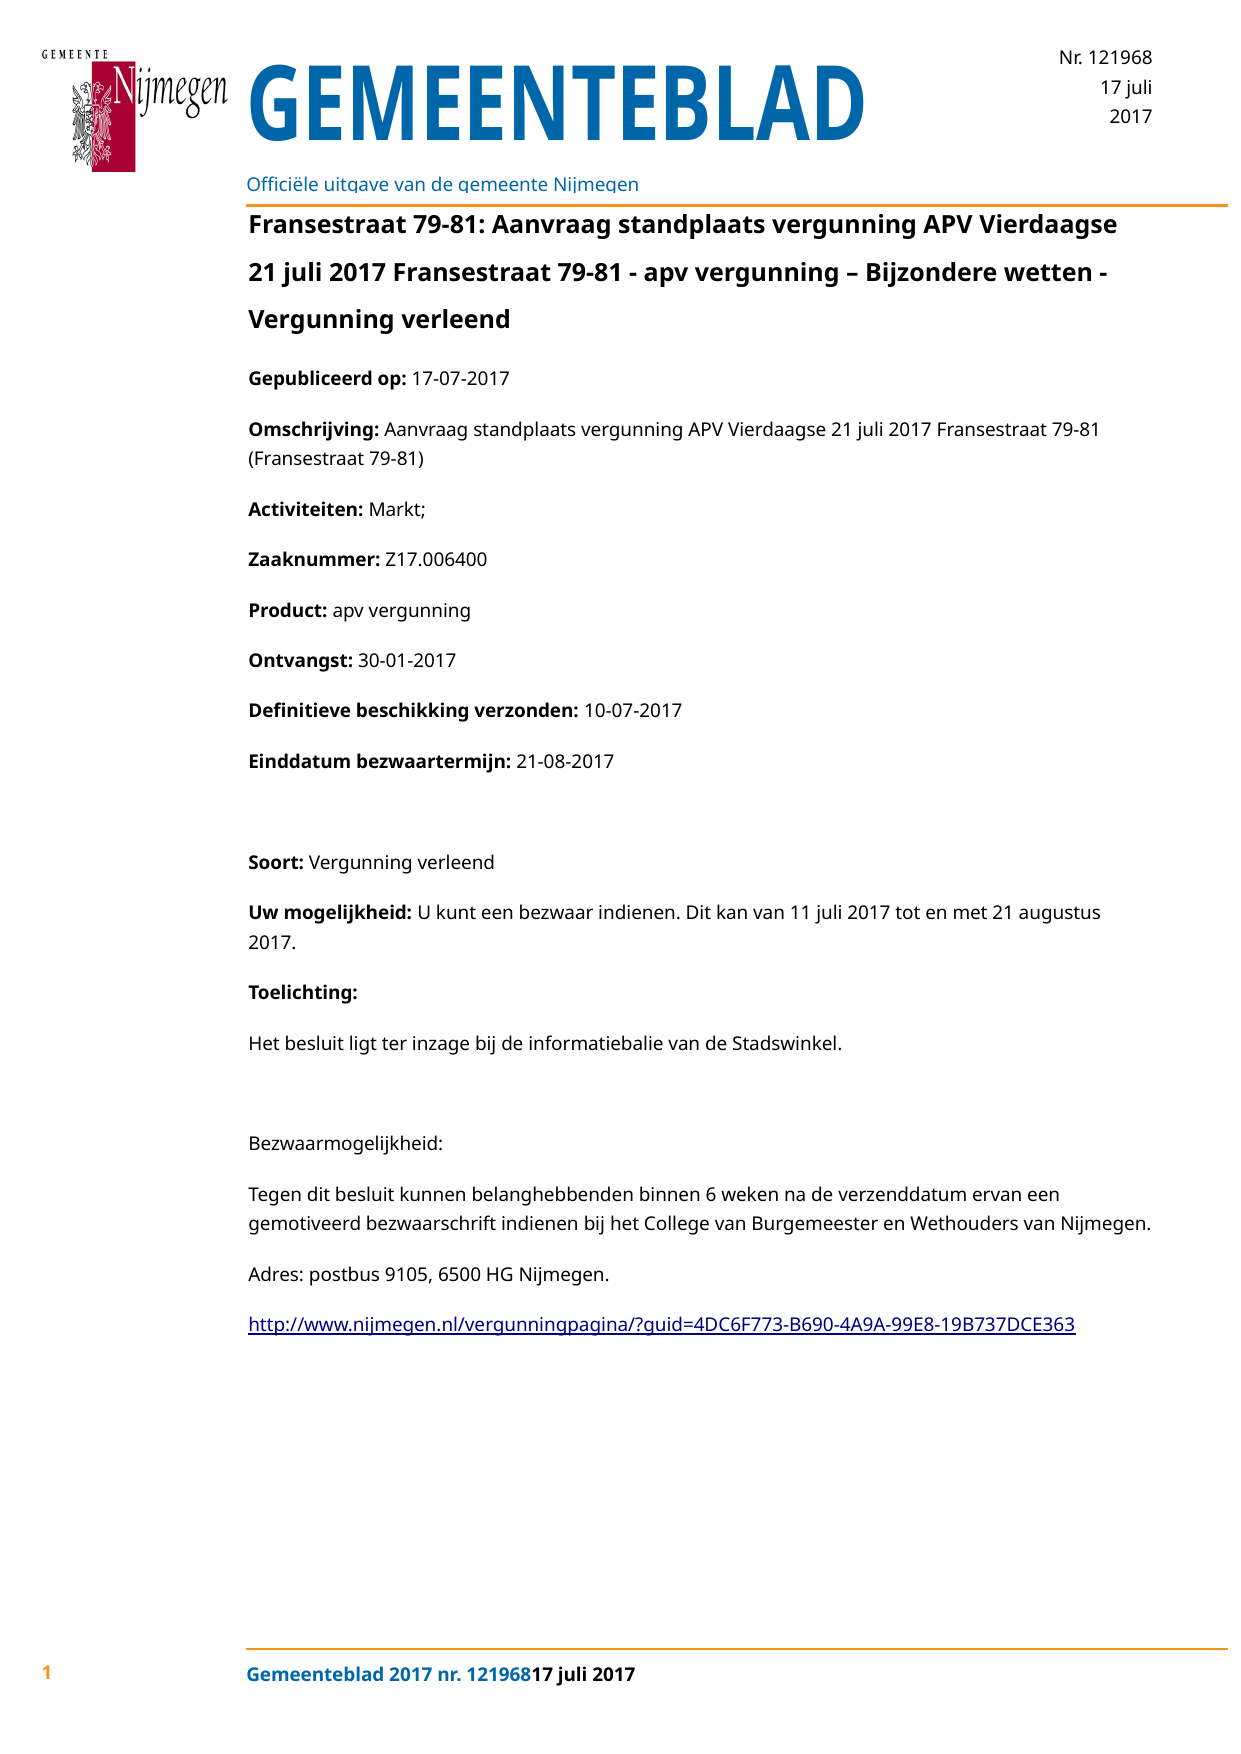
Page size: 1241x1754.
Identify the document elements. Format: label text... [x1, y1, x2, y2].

picture [41, 47, 231, 172]
text Definitieve beschikking verzonden: 10-07-2017 [248, 698, 1152, 723]
text Toelichting: [248, 979, 1152, 1005]
text Het besluit ligt ter inzage bij de informatiebalie van de Stadswinkel. [248, 1030, 1152, 1055]
text Bezwaarmogelijkheid: [248, 1131, 1152, 1156]
text Tegen dit besluit kunnen belanghebbenden binnen 6 weken na de verzenddatum ervan een gemotiveerd bezwaarschrift indienen bij het College van Burgemeester en Wethouders van Nijmegen. [248, 1181, 1152, 1236]
text Uw mogelijkheid: U kunt een bezwaar indienen. Dit kan van 11 juli 2017 tot en met 21 augustus 2017. [248, 899, 1152, 954]
text http://www.nijmegen.nl/vergunningpagina/?guid=4DC6F773-B690-4A9A-99E8-19B737DCE363 [248, 1311, 1152, 1337]
text Zaaknummer: Z17.006400 [248, 546, 1152, 572]
text Adres: postbus 9105, 6500 HG Nijmegen. [248, 1261, 1152, 1287]
text Product: apv vergunning [248, 597, 1152, 622]
text Fransestraat 79-81: Aanvraag standplaats vergunning APV Vierdaagse 21 juli 2017 Fransestraat 79-81 - apv vergunning – Bijzondere wetten - Vergunning verleend [248, 207, 1152, 336]
text Activiteiten: Markt; [248, 496, 1152, 522]
text Omschrijving: Aanvraag standplaats vergunning APV Vierdaagse 21 juli 2017 Fransestraat 79-81 (Fransestraat 79-81) [248, 416, 1152, 471]
text Soort: Vergunning verleend [248, 849, 1152, 874]
text Einddatum bezwaartermijn: 21-08-2017 [248, 748, 1152, 774]
text Gepubliceerd op: 17-07-2017 [248, 366, 1152, 391]
text Ontvangst: 30-01-2017 [248, 647, 1152, 673]
